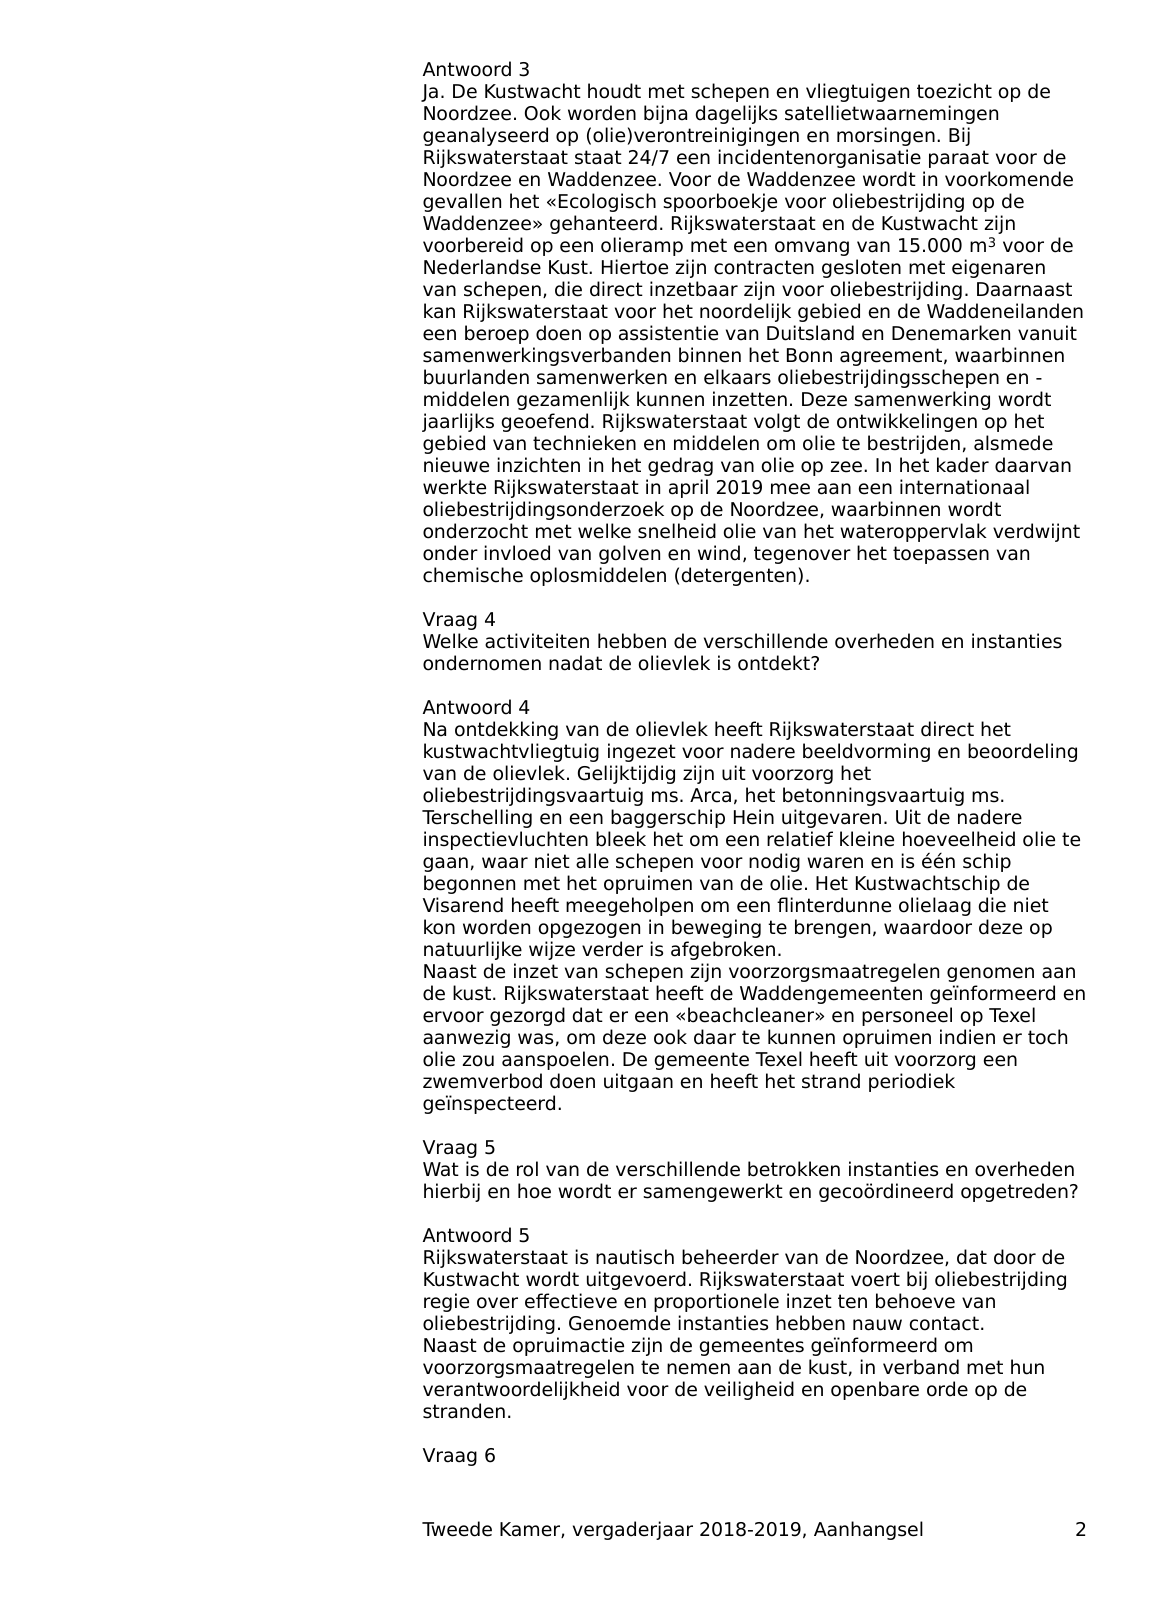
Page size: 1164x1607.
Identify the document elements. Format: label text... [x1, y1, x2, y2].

text Antwoord 3 [422, 59, 1087, 81]
text Antwoord 5 [422, 1225, 1087, 1247]
text Vraag 5 [422, 1137, 1087, 1159]
text Welke activiteiten hebben de verschillende overheden en instanties ondernomen nadat de olievlek is ontdekt? [422, 631, 1087, 675]
text Naast de opruimactie zijn de gemeentes geïnformeerd om voorzorgsmaatregelen te nemen aan de kust, in verband met hun verantwoordelijkheid voor de veiligheid en openbare orde op de stranden. [422, 1335, 1087, 1423]
text Antwoord 4 [422, 697, 1087, 719]
text Ja. De Kustwacht houdt met schepen en vliegtuigen toezicht op de Noordzee. Ook worden bijna dagelijks satellietwaarnemingen geanalyseerd op (olie)verontreinigingen en morsingen. Bij Rijkswaterstaat staat 24/7 een incidentenorganisatie paraat voor de Noordzee en Waddenzee. Voor de Waddenzee wordt in voorkomende gevallen het «Ecologisch spoorboekje voor oliebestrijding op de Waddenzee» gehanteerd. Rijkswaterstaat en de Kustwacht zijn voorbereid op een olieramp met een omvang van 15.000 m3 voor de Nederlandse Kust. Hiertoe zijn contracten gesloten met eigenaren van schepen, die direct inzetbaar zijn voor oliebestrijding. Daarnaast kan Rijkswaterstaat voor het noordelijk gebied en de Waddeneilanden een beroep doen op assistentie van Duitsland en Denemarken vanuit samenwerkingsverbanden binnen het Bonn agreement, waarbinnen buurlanden samenwerken en elkaars oliebestrijdingsschepen en -middelen gezamenlijk kunnen inzetten. Deze samenwerking wordt jaarlijks geoefend. Rijkswaterstaat volgt de ontwikkelingen op het gebied van technieken en middelen om olie te bestrijden, alsmede nieuwe inzichten in het gedrag van olie op zee. In het kader daarvan werkte Rijkswaterstaat in april 2019 mee aan een internationaal oliebestrijdingsonderzoek op de Noordzee, waarbinnen wordt onderzocht met welke snelheid olie van het wateroppervlak verdwijnt onder invloed van golven en wind, tegenover het toepassen van chemische oplosmiddelen (detergenten). [422, 81, 1087, 587]
text Naast de inzet van schepen zijn voorzorgsmaatregelen genomen aan de kust. Rijkswaterstaat heeft de Waddengemeenten geïnformeerd en ervoor gezorgd dat er een «beachcleaner» en personeel op Texel aanwezig was, om deze ook daar te kunnen opruimen indien er toch olie zou aanspoelen. De gemeente Texel heeft uit voorzorg een zwemverbod doen uitgaan en heeft het strand periodiek geïnspecteerd. [422, 961, 1087, 1114]
text Wat is de rol van de verschillende betrokken instanties en overheden hierbij en hoe wordt er samengewerkt en gecoördineerd opgetreden? [422, 1159, 1087, 1203]
text Vraag 4 [422, 609, 1087, 631]
text Rijkswaterstaat is nautisch beheerder van de Noordzee, dat door de Kustwacht wordt uitgevoerd. Rijkswaterstaat voert bij oliebestrijding regie over effectieve en proportionele inzet ten behoeve van oliebestrijding. Genoemde instanties hebben nauw contact. [422, 1247, 1087, 1335]
text Na ontdekking van de olievlek heeft Rijkswaterstaat direct het kustwachtvliegtuig ingezet voor nadere beeldvorming en beoordeling van de olievlek. Gelijktijdig zijn uit voorzorg het oliebestrijdingsvaartuig ms. Arca, het betonningsvaartuig ms. Terschelling en een baggerschip Hein uitgevaren. Uit de nadere inspectievluchten bleek het om een relatief kleine hoeveelheid olie te gaan, waar niet alle schepen voor nodig waren en is één schip begonnen met het opruimen van de olie. Het Kustwachtschip de Visarend heeft meegeholpen om een flinterdunne olielaag die niet kon worden opgezogen in beweging te brengen, waardoor deze op natuurlijke wijze verder is afgebroken. [422, 719, 1087, 961]
text Vraag 6 [422, 1445, 1087, 1467]
